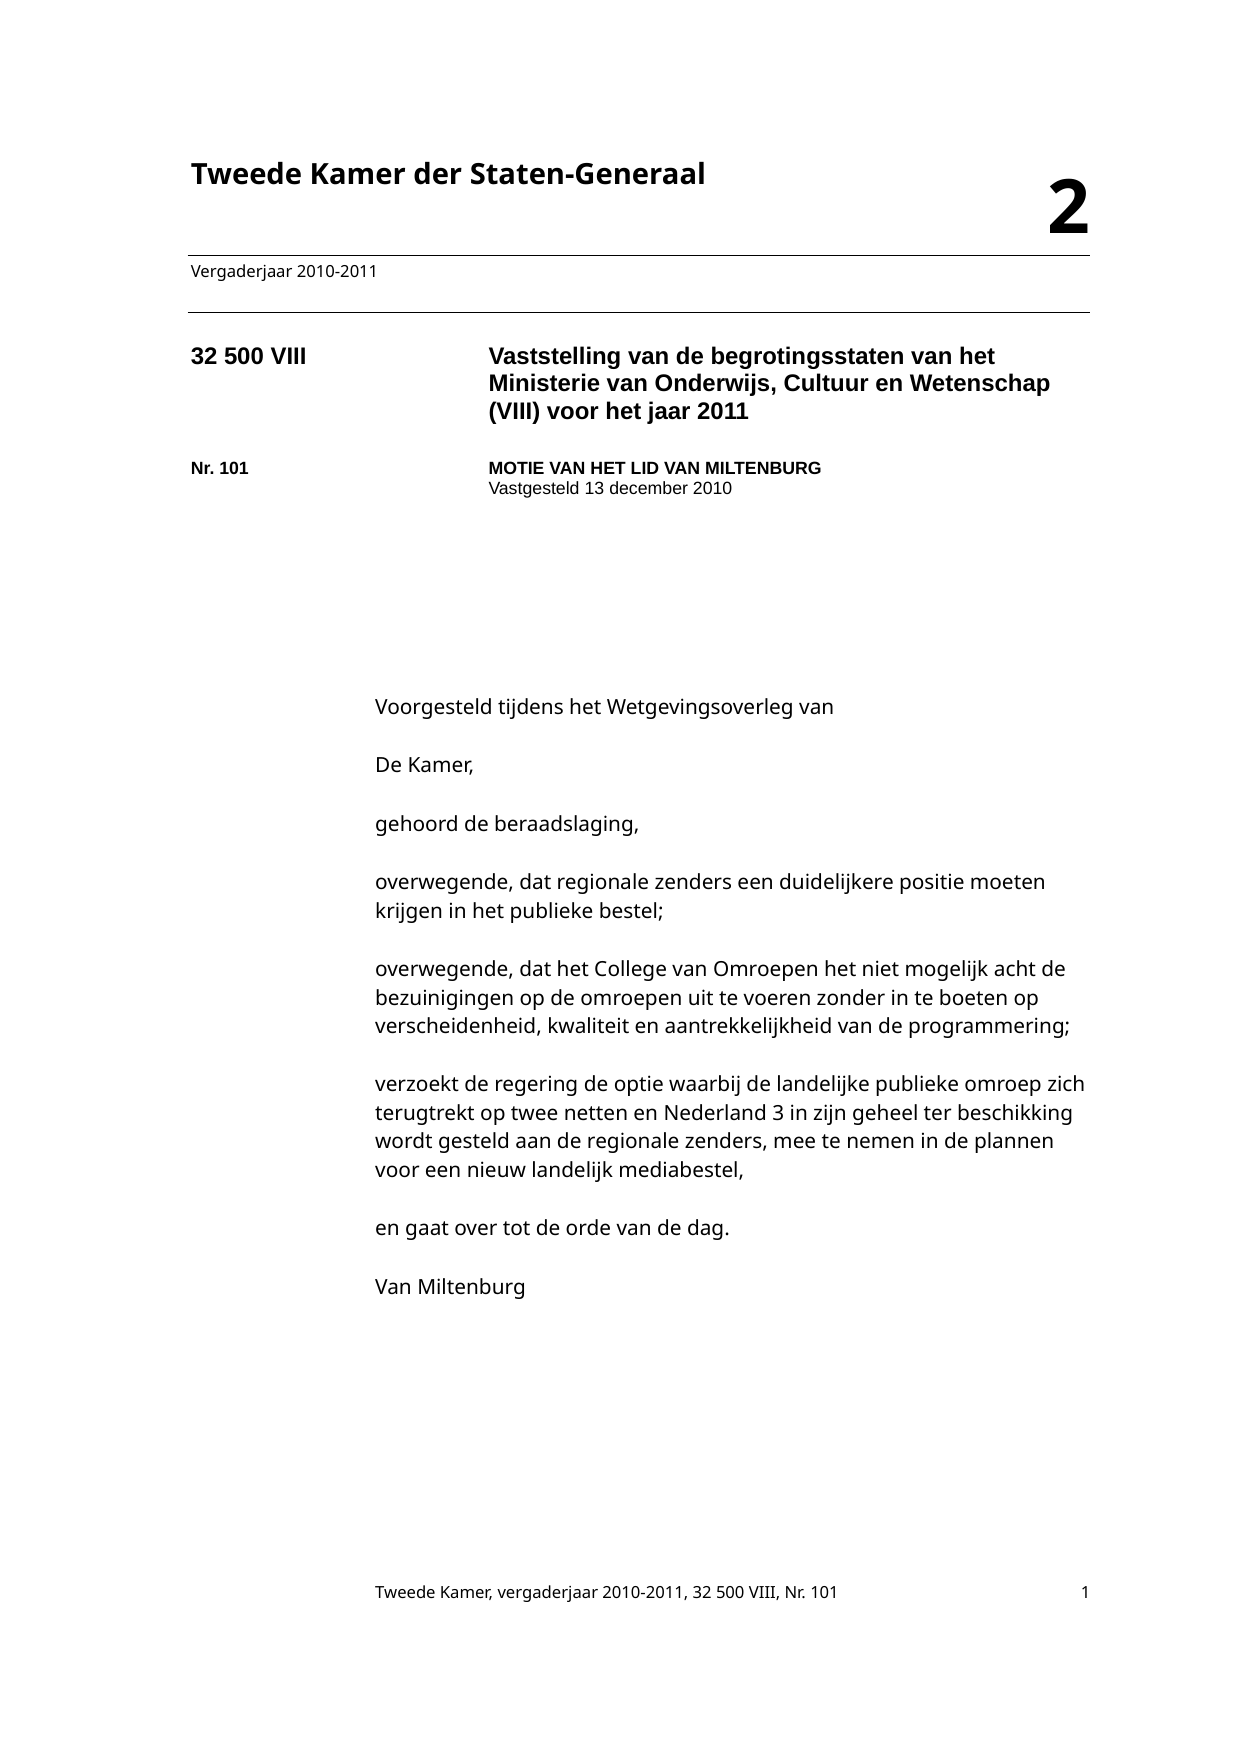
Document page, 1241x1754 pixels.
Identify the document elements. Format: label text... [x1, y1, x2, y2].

text overwegende, dat het College van Omroepen het niet mogelijk acht de bezuinigingen op de omroepen uit te voeren zonder in te boeten op verscheidenheid, kwaliteit en aantrekkelijkheid van de programmering; [375, 954, 1090, 1039]
text gehoord de beraadslaging, [375, 809, 1090, 837]
table_cell Vaststelling van de begrotingsstaten van het Ministerie van Onderwijs, Cultuur en Wetenschap (VIII) voor het jaar 2011 [485, 339, 1090, 454]
text Voorgesteld tijdens het Wetgevingsoverleg van [375, 692, 1090, 721]
table_cell Vergaderjaar 2010-2011 [188, 256, 485, 312]
table_header Tweede Kamer der Staten-Generaal [188, 150, 909, 255]
text verzoekt de regering de optie waarbij de landelijke publieke omroep zich terugtrekt op twee netten en Nederland 3 in zijn geheel ter beschikking wordt gesteld aan de regionale zenders, mee te nemen in de plannen voor een nieuw landelijk mediabestel, [375, 1069, 1090, 1183]
text Van Miltenburg [375, 1272, 1090, 1300]
table_cell 32 500 VIII [188, 339, 485, 454]
table_cell Nr. 101 [188, 455, 485, 573]
text overwegende, dat regionale zenders een duidelijkere positie moeten krijgen in het publieke bestel; [375, 867, 1090, 924]
table_cell [188, 313, 485, 339]
table_header 2 [910, 150, 1090, 255]
table_cell [485, 313, 1090, 339]
table_cell [485, 256, 1090, 312]
table_cell MOTIE VAN HET LID VAN MILTENBURG Vastgesteld 13 december 2010 [485, 455, 1090, 573]
text en gaat over tot de orde van de dag. [375, 1213, 1090, 1242]
text De Kamer, [375, 751, 1090, 779]
